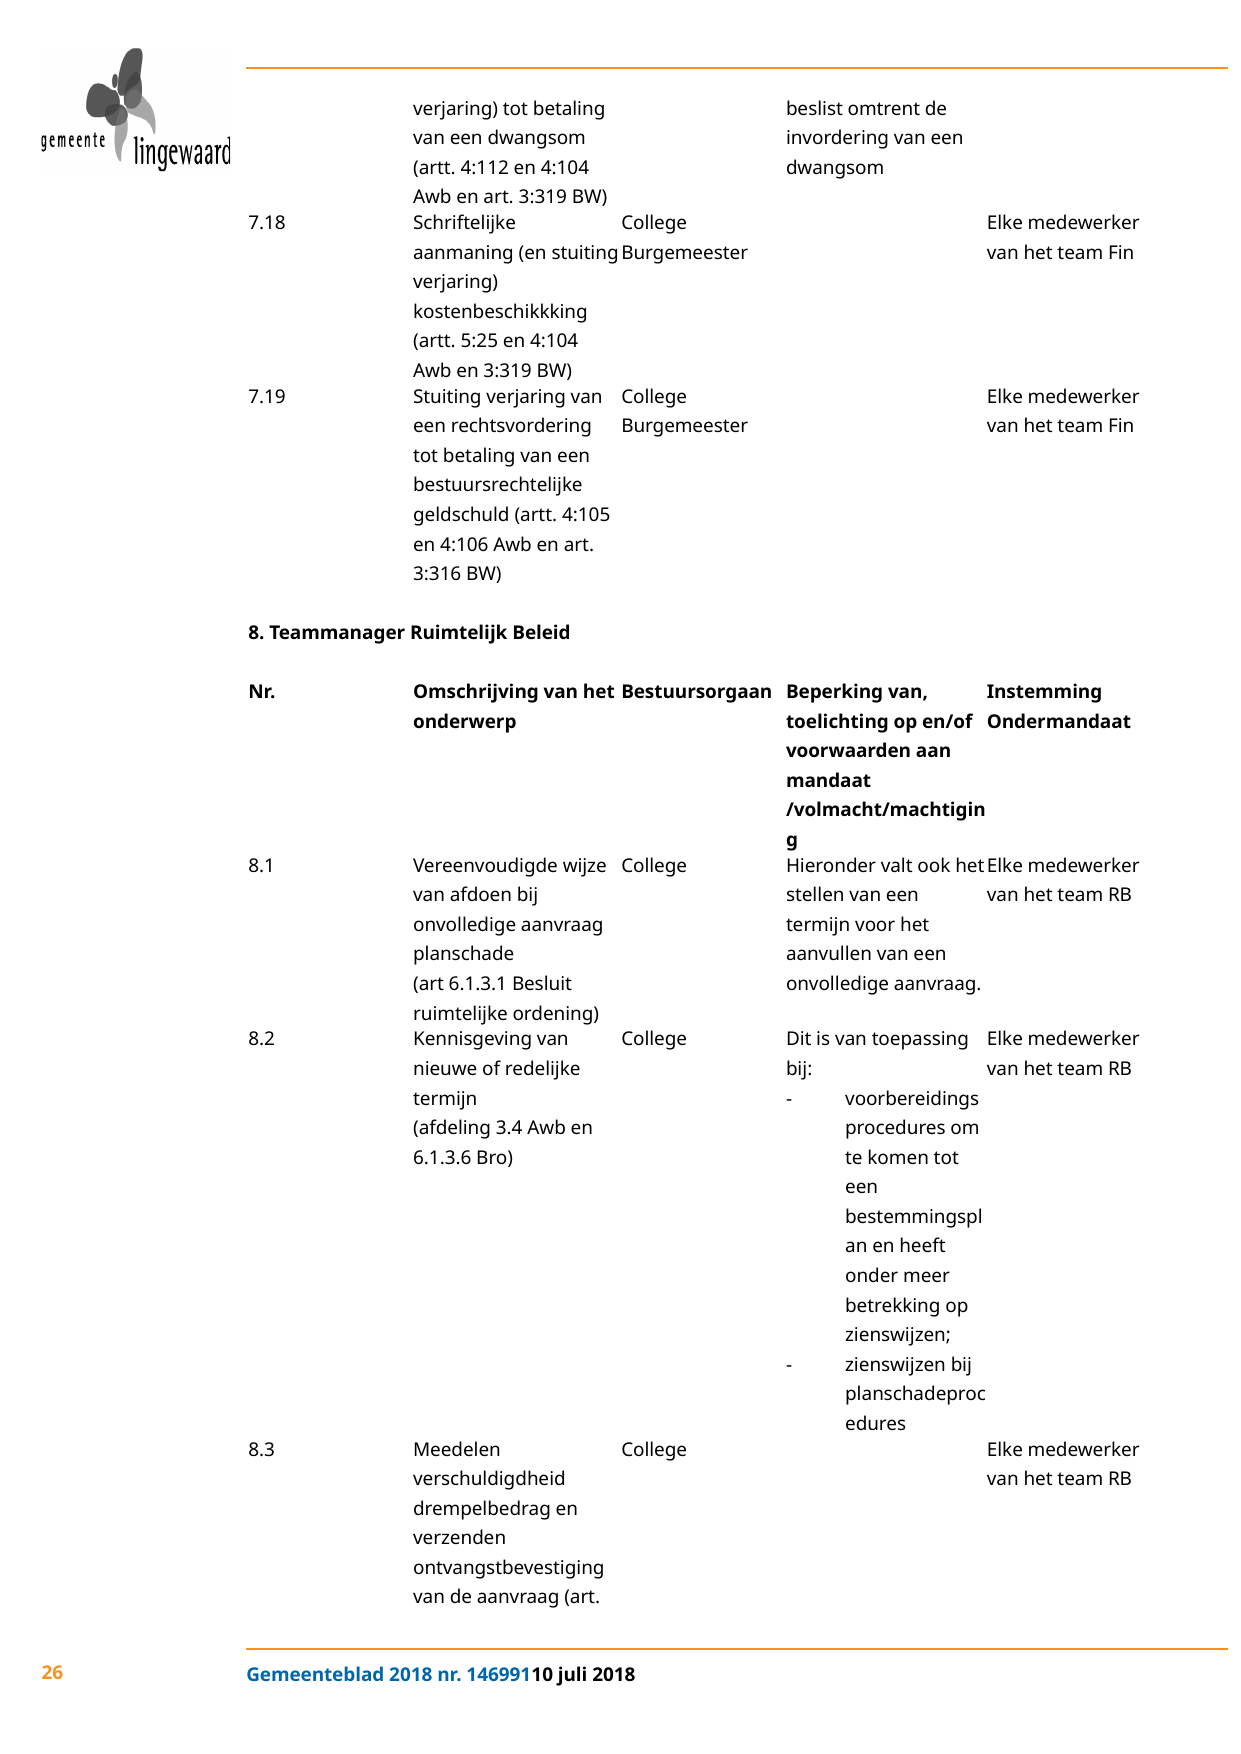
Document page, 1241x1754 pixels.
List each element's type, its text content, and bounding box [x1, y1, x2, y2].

table_cell Dit is van toepassing bij: voorbereidingsprocedures om te komen tot een bestemmingsplan en heeft onder meer betrekking op zienswijzen; zienswijzen bij planschadeprocedures [786, 1026, 987, 1436]
table_cell Stuiting verjaring van een rechtsvordering tot betaling van een bestuursrechtelijke geldschuld (artt. 4:105 en 4:106 Awb en art. 3:316 BW) [413, 383, 621, 586]
table_cell [987, 95, 1152, 209]
table_cell verjaring) tot betaling van een dwangsom (artt. 4:112 en 4:104 Awb en art. 3:319 BW) [413, 95, 621, 209]
table_cell College [621, 1436, 786, 1609]
table_cell Meedelen verschuldigdheid drempelbedrag en verzenden ontvangstbevestiging van de aanvraag (art. [413, 1436, 621, 1609]
table_header Nr. [248, 678, 413, 852]
table_cell 7.19 [248, 383, 413, 586]
table_cell Elke medewerker van het team RB [987, 852, 1152, 1026]
table_header Bestuursorgaan [621, 678, 786, 852]
table_cell [248, 95, 413, 209]
table_cell [621, 95, 786, 209]
text 8. Teammanager Ruimtelijk Beleid [248, 619, 1152, 645]
table_cell 7.18 [248, 209, 413, 383]
picture [41, 47, 231, 172]
table_cell [786, 1436, 987, 1609]
table_cell beslist omtrent de invordering van een dwangsom [786, 95, 987, 209]
table_cell College [621, 1026, 786, 1436]
table_cell [786, 383, 987, 586]
table_cell College [621, 852, 786, 1026]
table_cell 8.3 [248, 1436, 413, 1609]
table_header Omschrijving van het onderwerp [413, 678, 621, 852]
table_cell Elke medewerker van het team Fin [987, 383, 1152, 586]
table_cell Kennisgeving van nieuwe of redelijke termijn (afdeling 3.4 Awb en 6.1.3.6 Bro) [413, 1026, 621, 1436]
table_cell 8.1 [248, 852, 413, 1026]
table_cell Elke medewerker van het team RB [987, 1026, 1152, 1436]
table_cell Elke medewerker van het team Fin [987, 209, 1152, 383]
table_cell Elke medewerker van het team RB [987, 1436, 1152, 1609]
table_header Beperking van, toelichting op en/of voorwaarden aan mandaat /volmacht/machtiging [786, 678, 987, 852]
table_cell [786, 209, 987, 383]
table_cell College Burgemeester [621, 209, 786, 383]
table_cell Hieronder valt ook het stellen van een termijn voor het aanvullen van een onvolledige aanvraag. [786, 852, 987, 1026]
table_header Instemming Ondermandaat [987, 678, 1152, 852]
table_cell 8.2 [248, 1026, 413, 1436]
table_cell College Burgemeester [621, 383, 786, 586]
table_cell Vereenvoudigde wijze van afdoen bij onvolledige aanvraag planschade (art 6.1.3.1 Besluit ruimtelijke ordening) [413, 852, 621, 1026]
table_cell Schriftelijke aanmaning (en stuiting verjaring) kostenbeschikkking (artt. 5:25 en 4:104 Awb en 3:319 BW) [413, 209, 621, 383]
